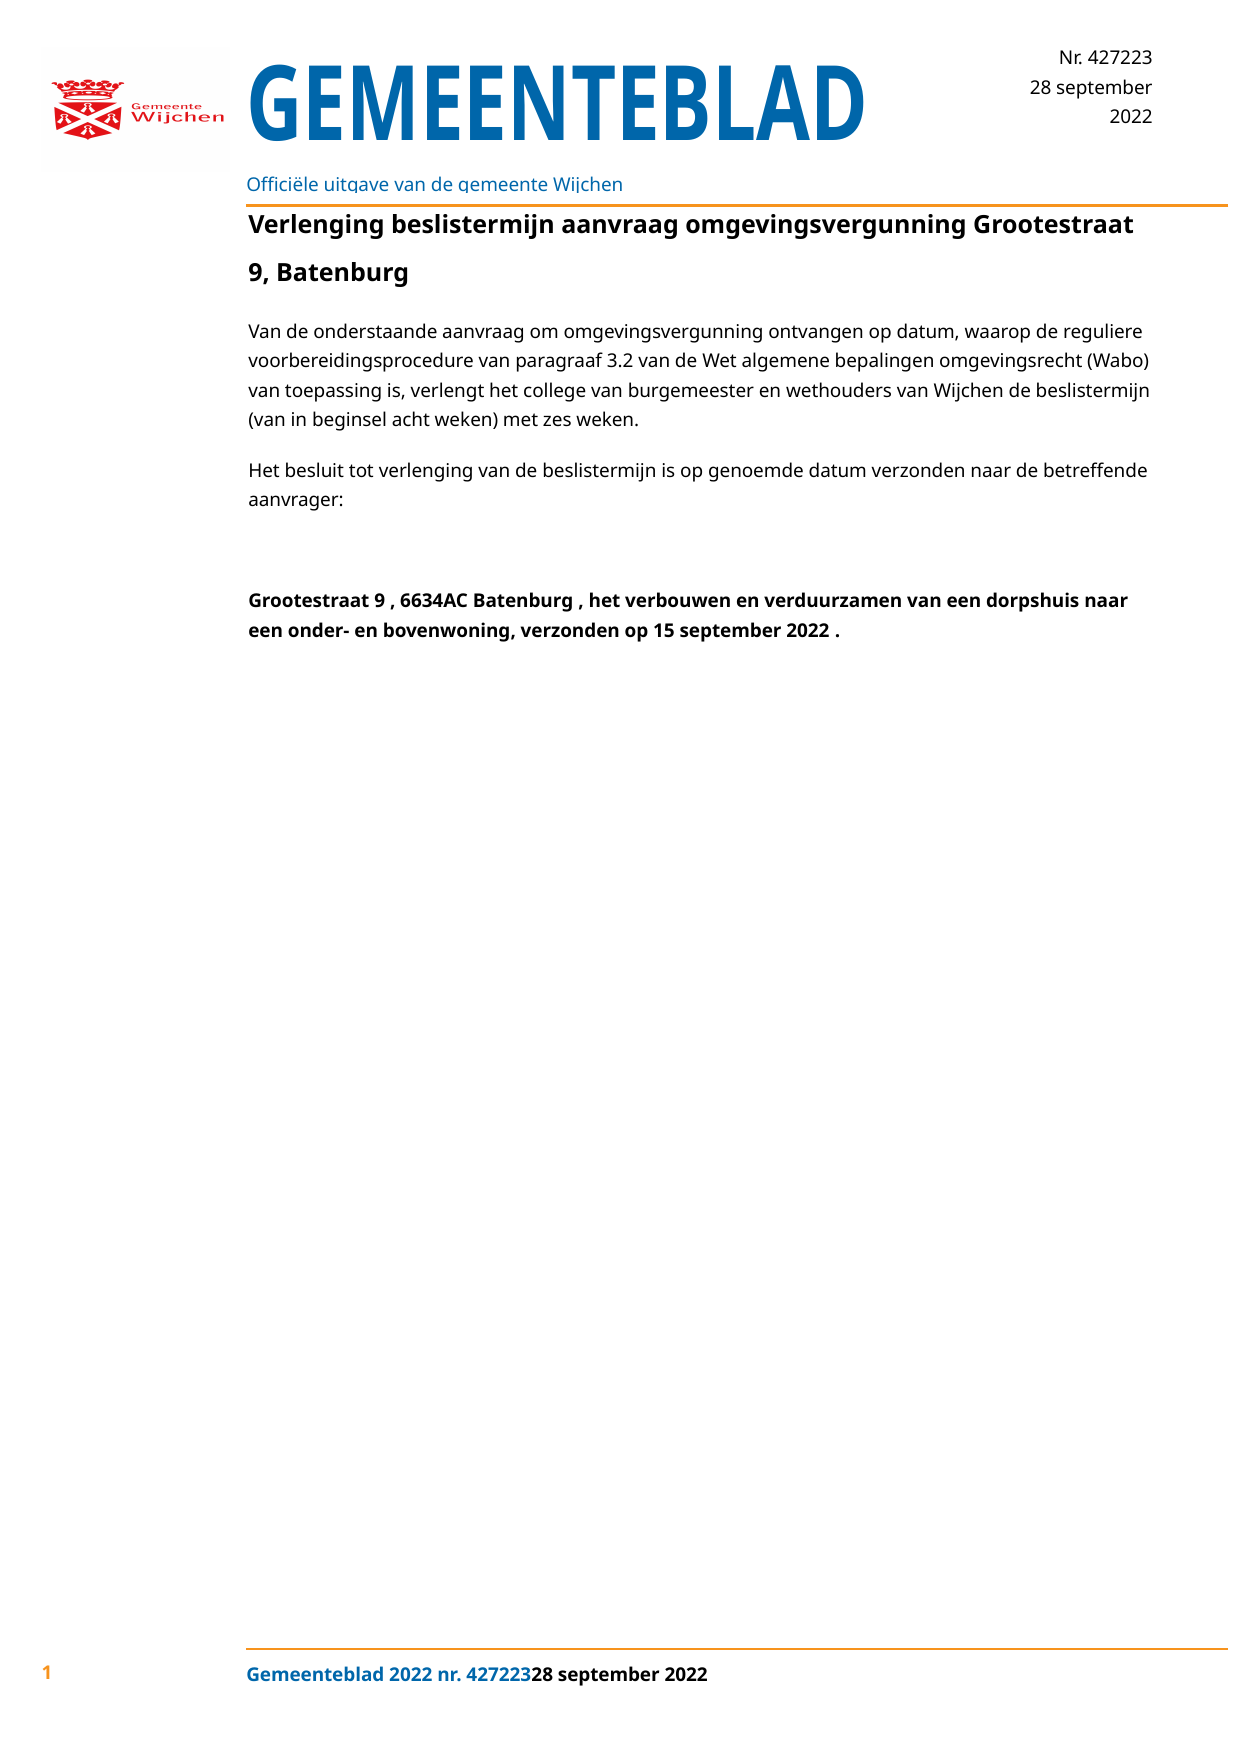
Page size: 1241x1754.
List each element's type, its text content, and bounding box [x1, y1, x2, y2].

text Van de onderstaande aanvraag om omgevingsvergunning ontvangen op datum, waarop de reguliere voorbereidingsprocedure van paragraaf 3.2 van de Wet algemene bepalingen omgevingsrecht (Wabo) van toepassing is, verlengt het college van burgemeester en wethouders van Wijchen de beslistermijn (van in beginsel acht weken) met zes weken. [248, 318, 1152, 432]
text Grootestraat 9 , 6634AC Batenburg , het verbouwen en verduurzamen van een dorpshuis naar een onder- en bovenwoning, verzonden op 15 september 2022 . [248, 587, 1152, 643]
text Het besluit tot verlenging van de beslistermijn is op genoemde datum verzonden naar de betreffende aanvrager: [248, 457, 1152, 512]
text Verlenging beslistermijn aanvraag omgevingsvergunning Grootestraat 9, Batenburg [248, 207, 1152, 288]
picture [41, 47, 231, 172]
